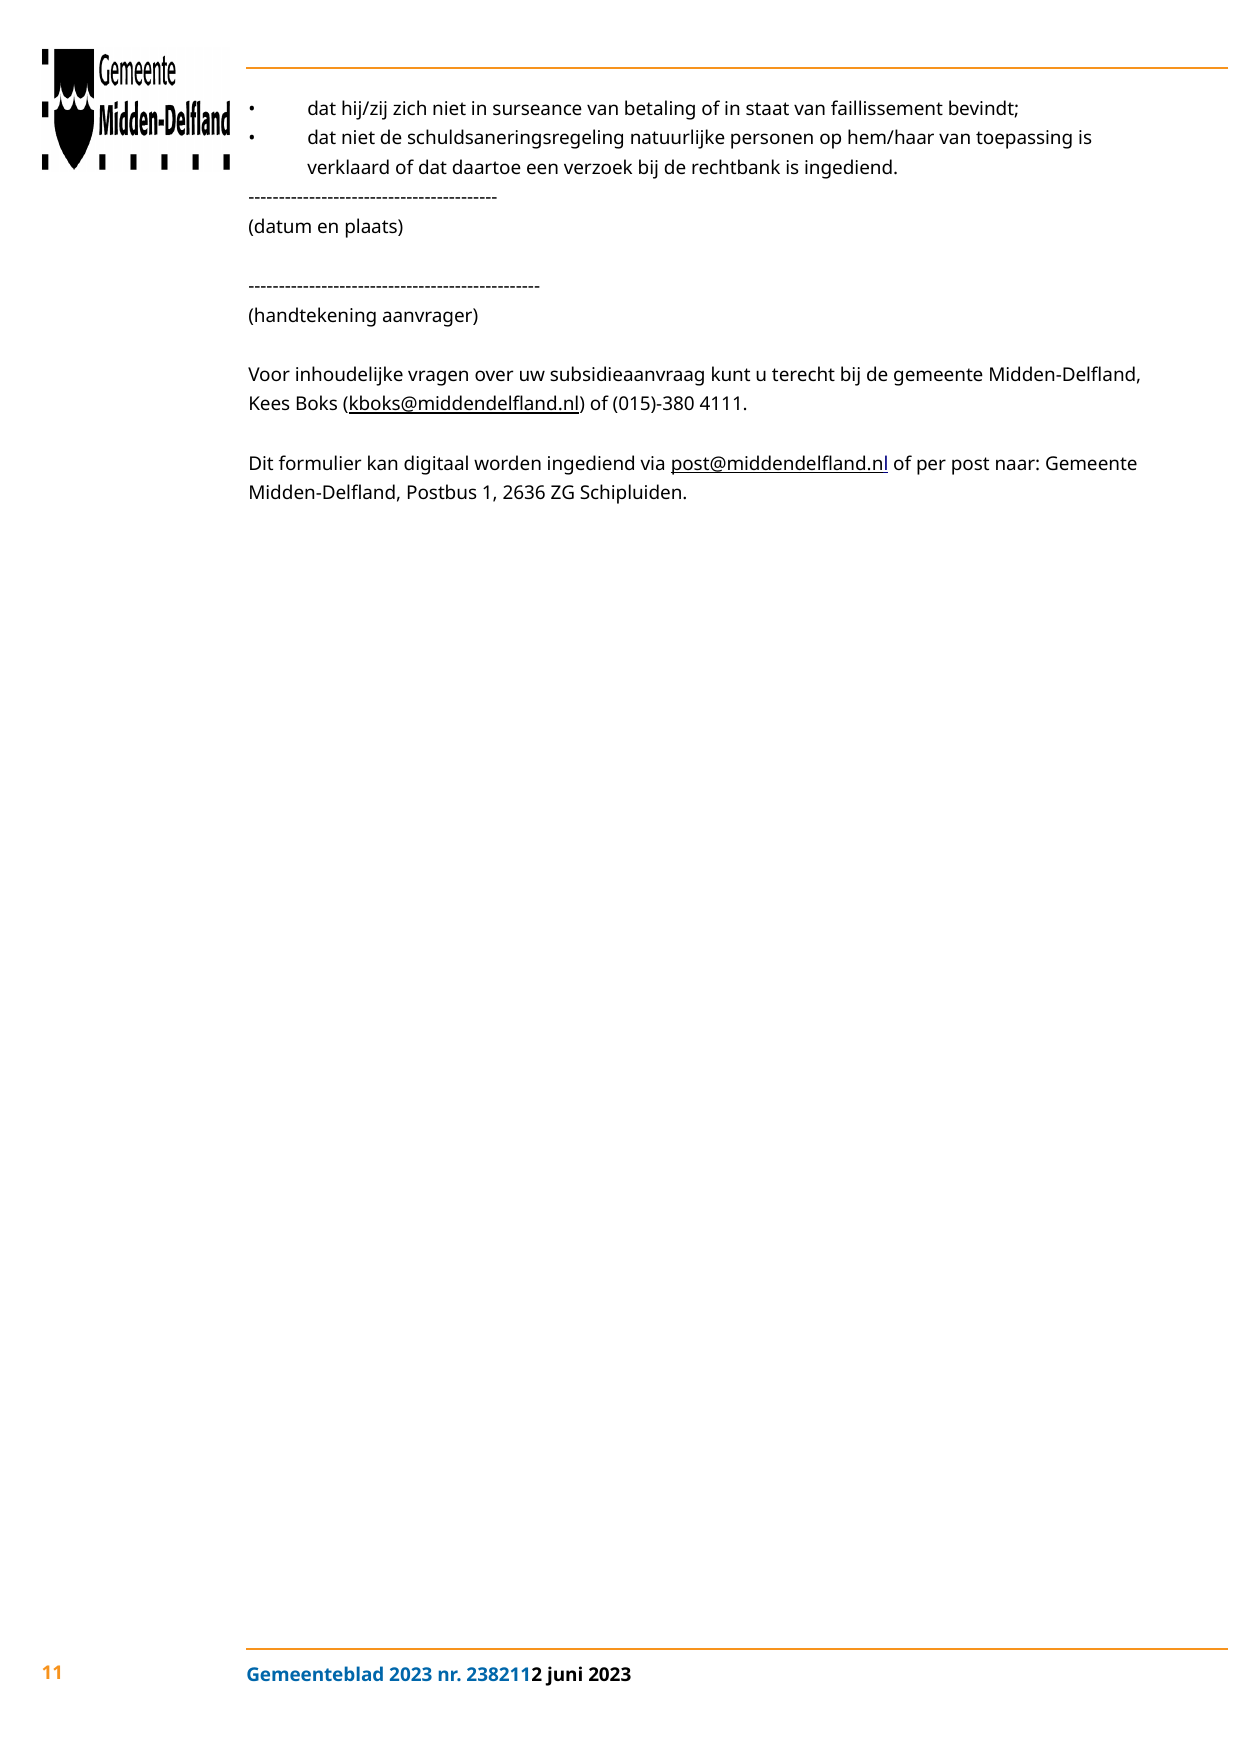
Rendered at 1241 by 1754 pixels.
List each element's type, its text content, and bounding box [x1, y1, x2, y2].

text ------------------------------------------------ [248, 272, 1152, 298]
text ----------------------------------------- [248, 183, 1152, 209]
picture [41, 47, 231, 172]
text (handtekening aanvrager) [248, 302, 1152, 328]
list dat niet de schuldsaneringsregeling natuurlijke personen op hem/haar van toepassing is verklaard of dat daartoe een verzoek bij de rechtbank is ingediend. [248, 124, 1152, 180]
text (datum en plaats) [248, 213, 1152, 239]
text Voor inhoudelijke vragen over uw subsidieaanvraag kunt u terecht bij de gemeente Midden-Delfland, Kees Boks (kboks@middendelfland.nl) of (015)-380 4111. [248, 361, 1152, 416]
list dat hij/zij zich niet in surseance van betaling of in staat van faillissement bevindt; [248, 95, 1152, 121]
text Dit formulier kan digitaal worden ingediend via post@middendelfland.nl of per post naar: Gemeente Midden-Delfland, Postbus 1, 2636 ZG Schipluiden. [248, 450, 1152, 505]
